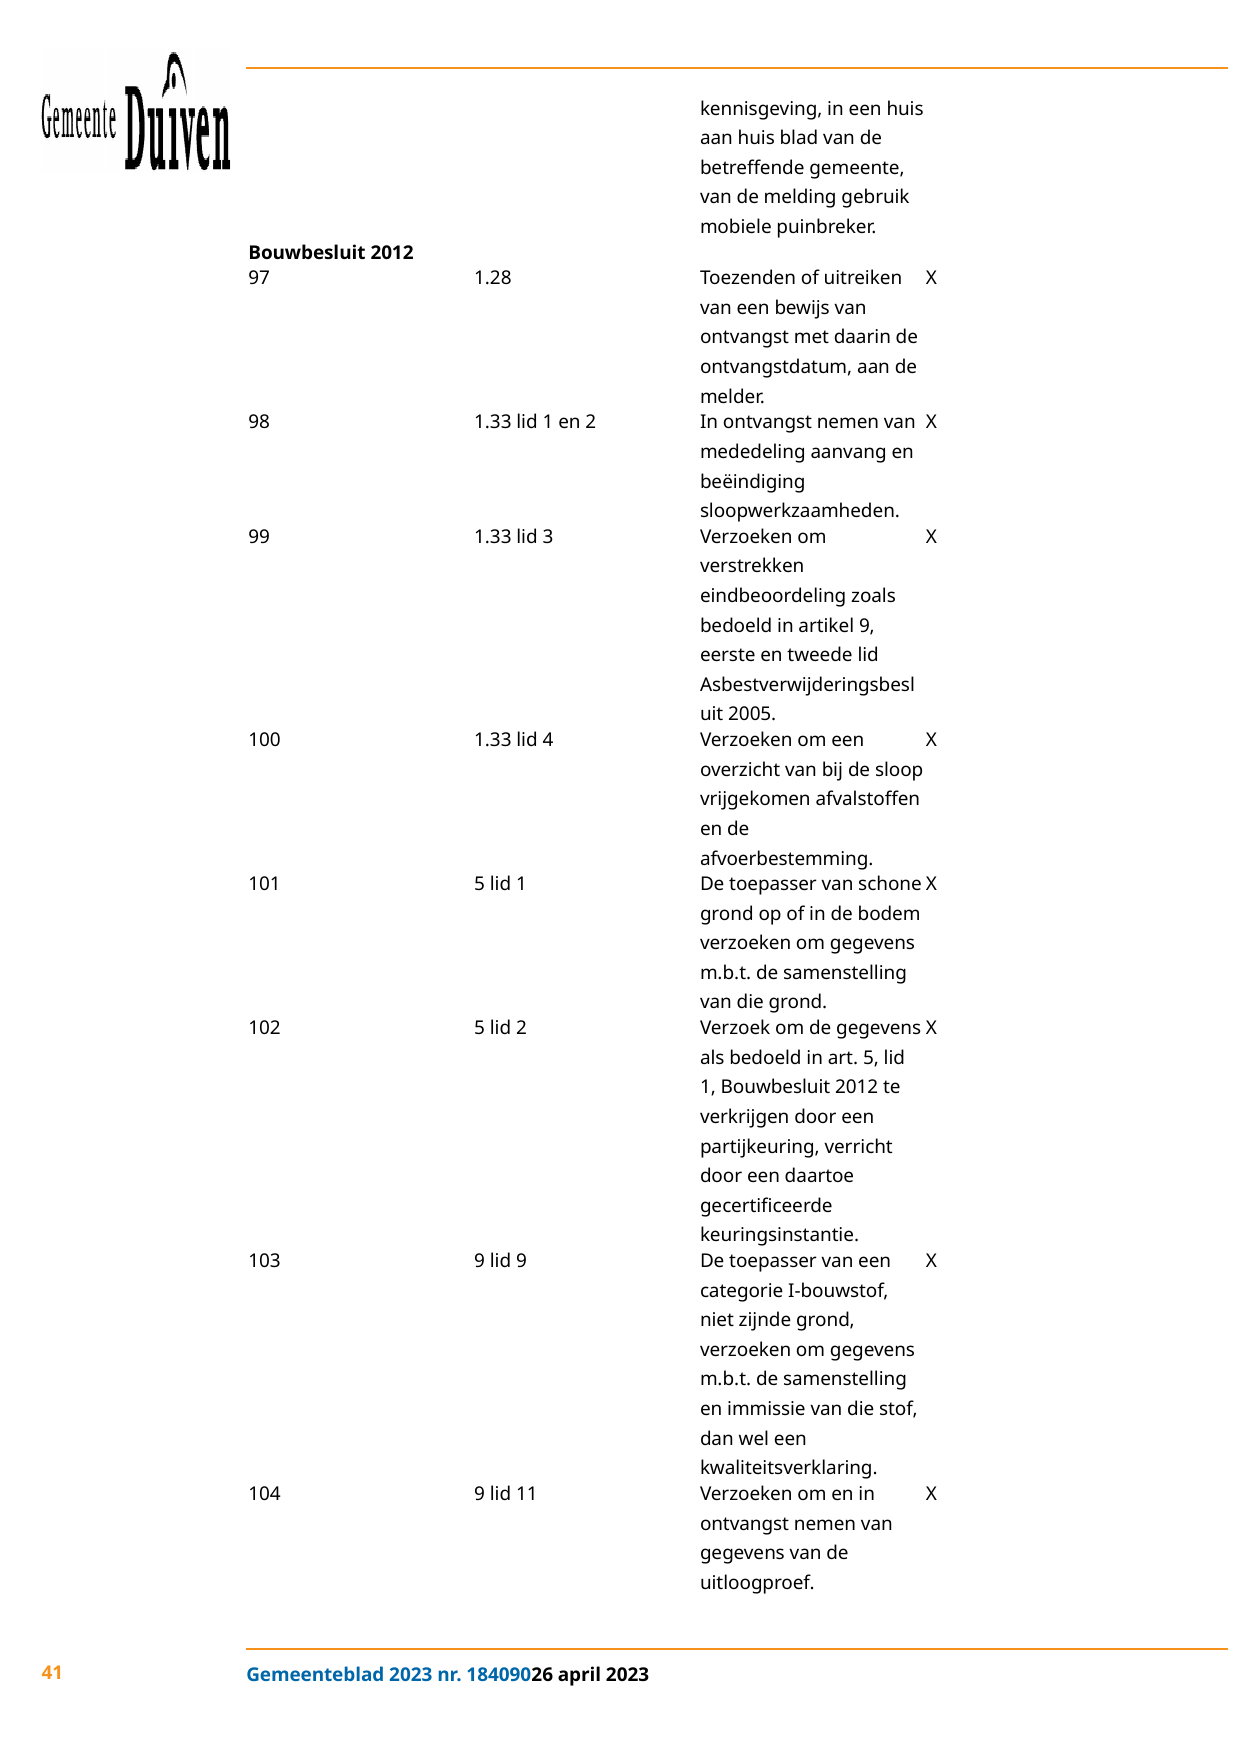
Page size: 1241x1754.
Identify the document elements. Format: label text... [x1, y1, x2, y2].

table_cell 101 [248, 870, 474, 1014]
table_cell 1.33 lid 4 [474, 726, 700, 870]
table_cell 103 [248, 1247, 474, 1480]
table_cell 1.33 lid 3 [474, 523, 700, 726]
table_cell Verzoeken om verstrekken eindbeoordeling zoals bedoeld in artikel 9, eerste en tweede lid Asbestverwijderingsbesluit 2005. [700, 523, 926, 726]
table_cell X [926, 265, 1152, 409]
table_cell [248, 95, 474, 239]
table_cell kennisgeving, in een huis aan huis blad van de betreffende gemeente, van de melding gebruik mobiele puinbreker. [700, 95, 926, 239]
table_cell Verzoeken om een overzicht van bij de sloop vrijgekomen afvalstoffen en de afvoerbestemming. [700, 726, 926, 870]
table_cell X [926, 1015, 1152, 1247]
table_cell 98 [248, 409, 474, 523]
table_cell 102 [248, 1015, 474, 1247]
table_cell X [926, 726, 1152, 870]
table_cell De toepasser van schone grond op of in de bodem verzoeken om gegevens m.b.t. de samenstelling van die grond. [700, 870, 926, 1014]
table_cell Verzoeken om en in ontvangst nemen van gegevens van de uitloogproef. [700, 1480, 926, 1594]
table_cell 1.28 [474, 265, 700, 409]
table_cell In ontvangst nemen van mededeling aanvang en beëindiging sloopwerkzaamheden. [700, 409, 926, 523]
table_cell 100 [248, 726, 474, 870]
table_cell De toepasser van een categorie I-bouwstof, niet zijnde grond, verzoeken om gegevens m.b.t. de samenstelling en immissie van die stof, dan wel een kwaliteitsverklaring. [700, 1247, 926, 1480]
picture [41, 47, 231, 172]
table_cell X [926, 1247, 1152, 1480]
table_cell 1.33 lid 1 en 2 [474, 409, 700, 523]
table_cell 9 lid 9 [474, 1247, 700, 1480]
table_cell X [926, 1480, 1152, 1594]
table_cell 5 lid 1 [474, 870, 700, 1014]
table_cell [474, 95, 700, 239]
table_cell 104 [248, 1480, 474, 1594]
table_cell [926, 95, 1152, 239]
table_cell Bouwbesluit 2012 [248, 239, 1152, 264]
table_cell 9 lid 11 [474, 1480, 700, 1594]
table_cell X [926, 409, 1152, 523]
table_cell 5 lid 2 [474, 1015, 700, 1247]
table_cell X [926, 870, 1152, 1014]
table_cell 99 [248, 523, 474, 726]
table_cell X [926, 523, 1152, 726]
table_cell Verzoek om de gegevens als bedoeld in art. 5, lid 1, Bouwbesluit 2012 te verkrijgen door een partijkeuring, verricht door een daartoe gecertificeerde keuringsinstantie. [700, 1015, 926, 1247]
table_cell Toezenden of uitreiken van een bewijs van ontvangst met daarin de ontvangstdatum, aan de melder. [700, 265, 926, 409]
table_cell 97 [248, 265, 474, 409]
